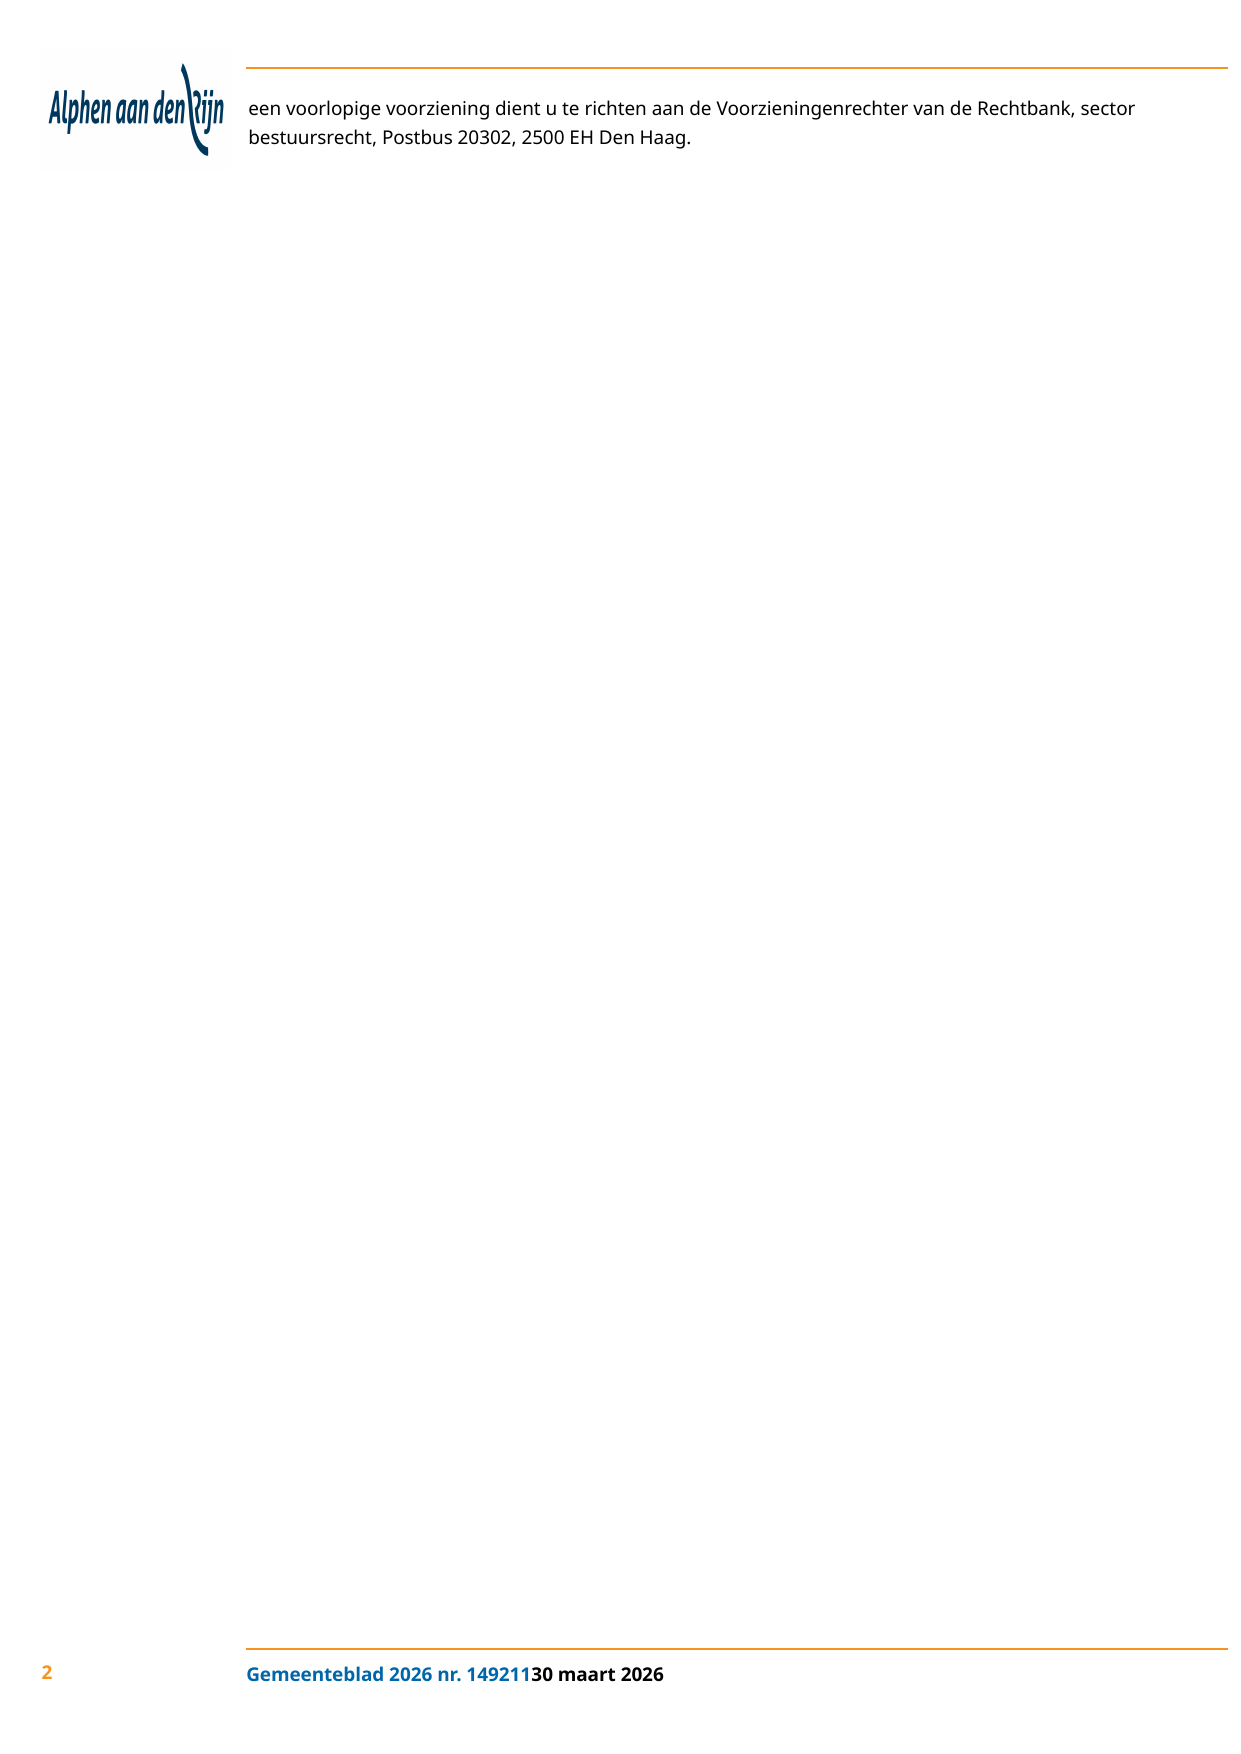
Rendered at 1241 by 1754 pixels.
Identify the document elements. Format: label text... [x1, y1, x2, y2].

picture [41, 47, 231, 172]
text een voorlopige voorziening dient u te richten aan de Voorzieningenrechter van de Rechtbank, sector bestuursrecht, Postbus 20302, 2500 EH Den Haag. [248, 95, 1152, 150]
